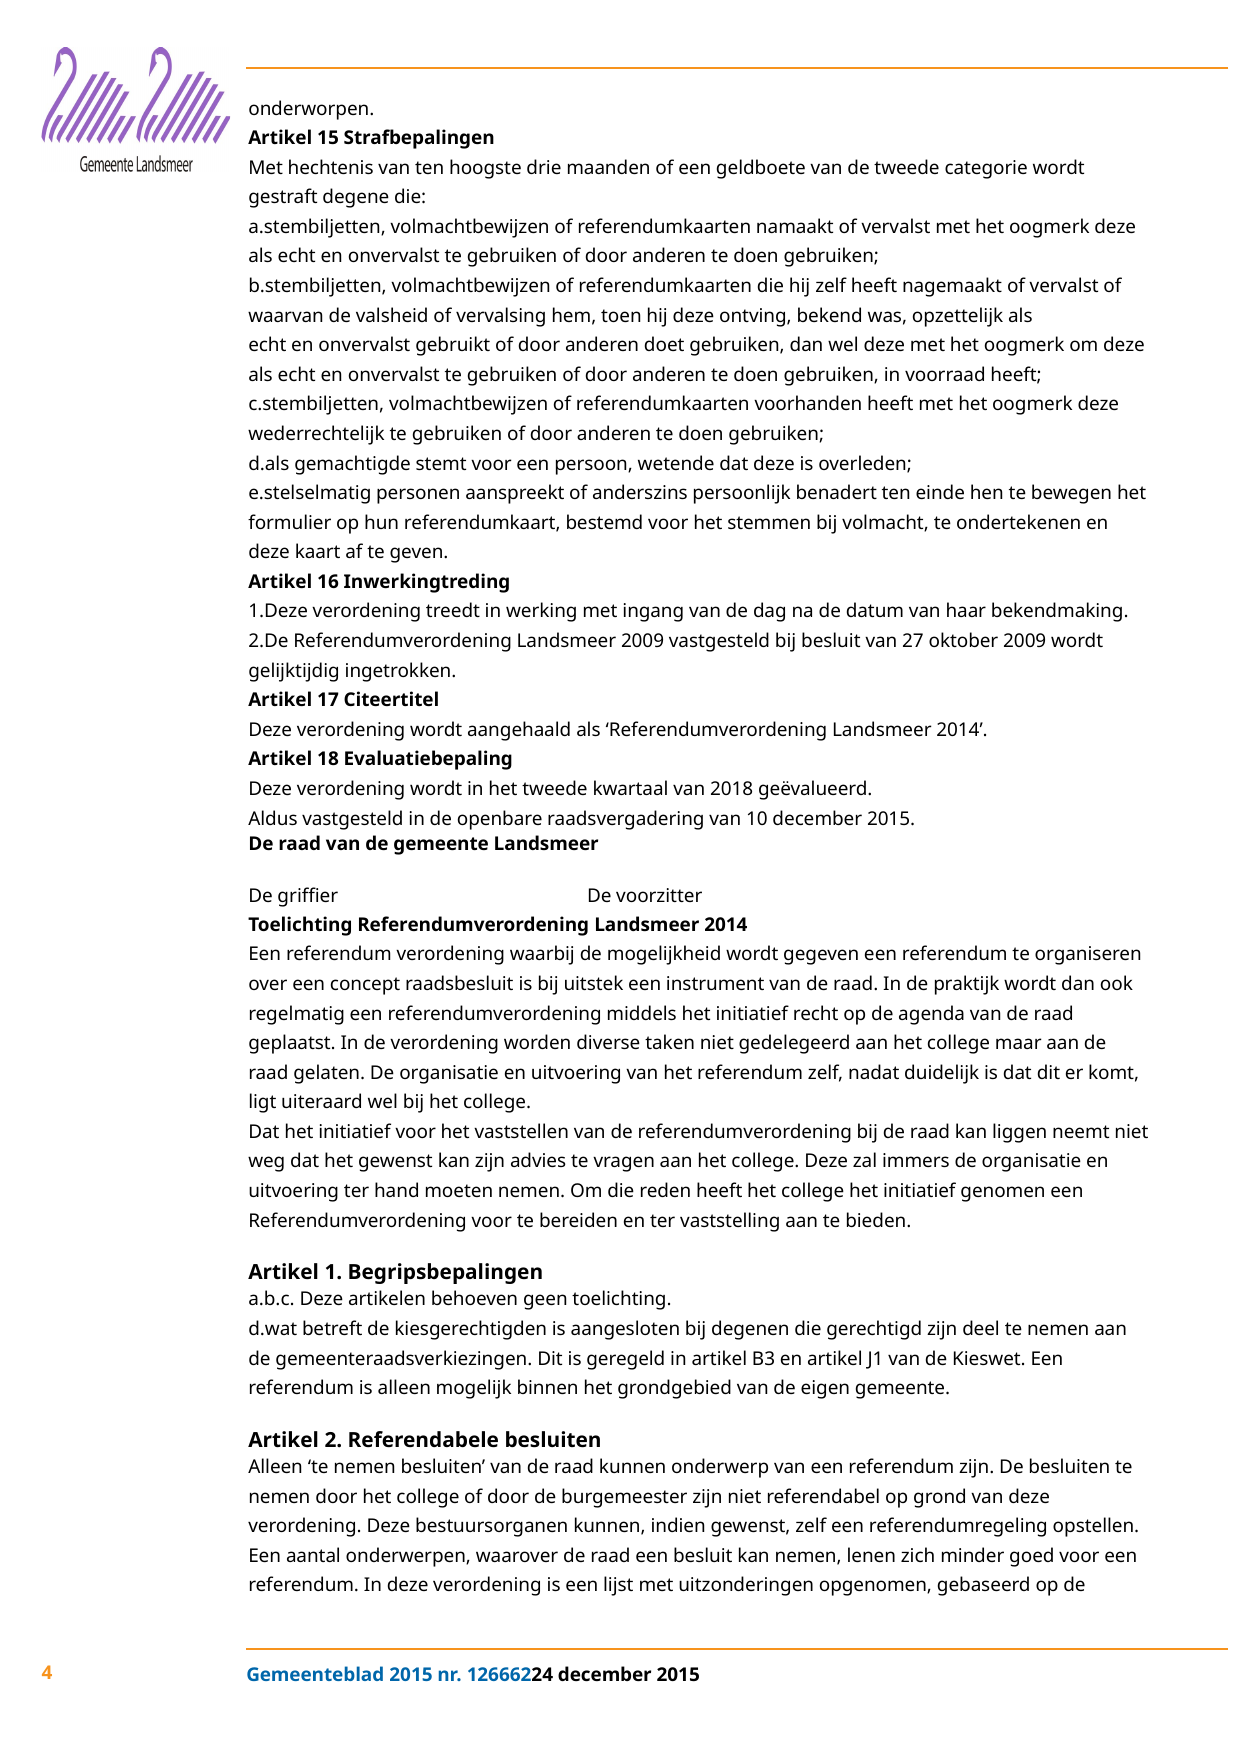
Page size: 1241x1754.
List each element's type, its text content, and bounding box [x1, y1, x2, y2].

text d.wat betreft de kiesgerechtigden is aangesloten bij degenen die gerechtigd zijn deel te nemen aan de gemeenteraadsverkiezingen. Dit is geregeld in artikel B3 en artikel J1 van de Kieswet. Een referendum is alleen mogelijk binnen het grondgebied van de eigen gemeente. [248, 1315, 1152, 1400]
text Dat het initiatief voor het vaststellen van de referendumverordening bij de raad kan liggen neemt niet weg dat het gewenst kan zijn advies te vragen aan het college. Deze zal immers de organisatie en uitvoering ter hand moeten nemen. Om die reden heeft het college het initiatief genomen een Referendumverordening voor te bereiden en ter vaststelling aan te bieden. [248, 1118, 1152, 1232]
text Toelichting Referendumverordening Landsmeer 2014 [248, 911, 1152, 937]
text Artikel 1. Begripsbepalingen [248, 1257, 1152, 1286]
text Een referendum verordening waarbij de mogelijkheid wordt gegeven een referendum te organiseren over een concept raadsbesluit is bij uitstek een instrument van de raad. In de praktijk wordt dan ook regelmatig een referendumverordening middels het initiatief recht op de agenda van de raad geplaatst. In de verordening worden diverse taken niet gedelegeerd aan het college maar aan de raad gelaten. De organisatie en uitvoering van het referendum zelf, nadat duidelijk is dat dit er komt, ligt uiteraard wel bij het college. [248, 941, 1152, 1114]
text a.b.c. Deze artikelen behoeven geen toelichting. [248, 1286, 1152, 1311]
table_cell [248, 856, 587, 882]
table_cell De griffier [248, 882, 587, 908]
text Alleen ‘te nemen besluiten’ van de raad kunnen onderwerp van een referendum zijn. De besluiten te nemen door het college of door de burgemeester zijn niet referendabel op grond van deze verordening. Deze bestuursorganen kunnen, indien gewenst, zelf een referendumregeling opstellen. [248, 1453, 1152, 1538]
text Een aantal onderwerpen, waarover de raad een besluit kan nemen, lenen zich minder goed voor een referendum. In deze verordening is een lijst met uitzonderingen opgenomen, gebaseerd op de [248, 1542, 1152, 1597]
table_cell De voorzitter [587, 882, 966, 908]
table_cell [587, 856, 966, 882]
text Artikel 2. Referendabele besluiten [248, 1425, 1152, 1453]
picture [41, 47, 231, 172]
table_cell De raad van de gemeente Landsmeer [248, 831, 966, 856]
table_cell onderworpen. Artikel 15 Strafbepalingen Met hechtenis van ten hoogste drie maanden of een geldboete van de tweede categorie wordt gestraft degene die: a.stembiljetten, volmachtbewijzen of referendumkaarten namaakt of vervalst met het oogmerk deze als echt en onvervalst te gebruiken of door anderen te doen gebruiken; b.stembiljetten, volmachtbewijzen of referendumkaarten die hij zelf heeft nagemaakt of vervalst of waarvan de valsheid of vervalsing hem, toen hij deze ontving, bekend was, opzettelijk als echt en onvervalst gebruikt of door anderen doet gebruiken, dan wel deze met het oogmerk om deze als echt en onvervalst te gebruiken of door anderen te doen gebruiken, in voorraad heeft; c.stembiljetten, volmachtbewijzen of referendumkaarten voorhanden heeft met het oogmerk deze wederrechtelijk te gebruiken of door anderen te doen gebruiken; d.als gemachtigde stemt voor een persoon, wetende dat deze is overleden; e.stelselmatig personen aanspreekt of anderszins persoonlijk benadert ten einde hen te bewegen het formulier op hun referendumkaart, bestemd voor het stemmen bij volmacht, te ondertekenen en deze kaart af te geven. Artikel 16 Inwerkingtreding 1.Deze verordening treedt in werking met ingang van de dag na de datum van haar bekendmaking. 2.De Referendumverordening Landsmeer 2009 vastgesteld bij besluit van 27 oktober 2009 wordt gelijktijdig ingetrokken. Artikel 17 Citeertitel Deze verordening wordt aangehaald als ‘Referendumverordening Landsmeer 2014’. Artikel 18 Evaluatiebepaling Deze verordening wordt in het tweede kwartaal van 2018 geëvalueerd. Aldus vastgesteld in de openbare raadsvergadering van 10 december 2015. [248, 95, 1152, 831]
